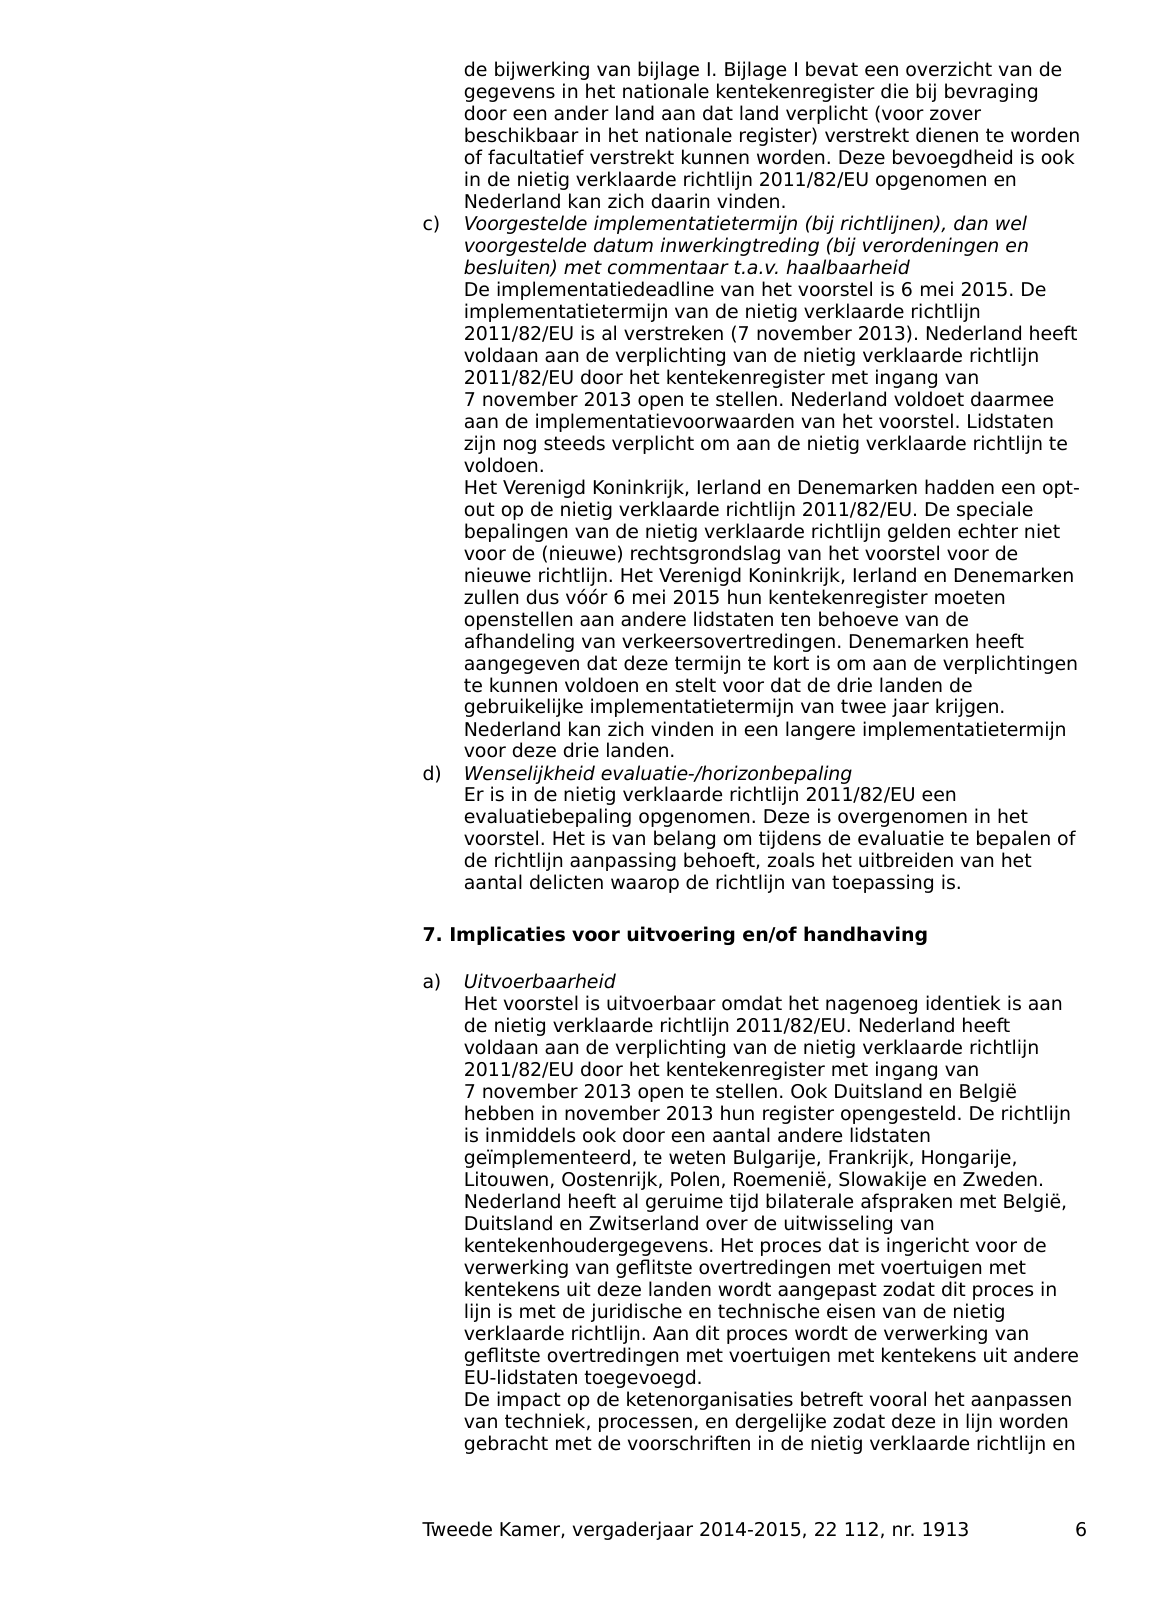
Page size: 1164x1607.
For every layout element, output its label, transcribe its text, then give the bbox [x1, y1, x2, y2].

text de bijwerking van bijlage I. Bijlage I bevat een overzicht van de gegevens in het nationale kentekenregister die bij bevraging door een ander land aan dat land verplicht (voor zover beschikbaar in het nationale register) verstrekt dienen te worden of facultatief verstrekt kunnen worden. Deze bevoegdheid is ook in de nietig verklaarde richtlijn 2011/82/EU opgenomen en Nederland kan zich daarin vinden. [464, 59, 1087, 213]
text c) Voorgestelde implementatietermijn (bij richtlijnen), dan wel voorgestelde datum inwerkingtreding (bij verordeningen en besluiten) met commentaar t.a.v. haalbaarheid [422, 213, 1087, 279]
text De implementatiedeadline van het voorstel is 6 mei 2015. De implementatietermijn van de nietig verklaarde richtlijn 2011/82/EU is al verstreken (7 november 2013). Nederland heeft voldaan aan de verplichting van de nietig verklaarde richtlijn 2011/82/EU door het kentekenregister met ingang van 7 november 2013 open te stellen. Nederland voldoet daarmee aan de implementatievoorwaarden van het voorstel. Lidstaten zijn nog steeds verplicht om aan de nietig verklaarde richtlijn te voldoen. [464, 279, 1087, 477]
text De impact op de ketenorganisaties betreft vooral het aanpassen van techniek, processen, en dergelijke zodat deze in lijn worden gebracht met de voorschriften in de nietig verklaarde richtlijn en [464, 1389, 1087, 1455]
subtitle 7. Implicaties voor uitvoering en/of handhaving [422, 924, 1087, 946]
text Nederland heeft al geruime tijd bilaterale afspraken met België, Duitsland en Zwitserland over de uitwisseling van kentekenhoudergegevens. Het proces dat is ingericht voor de verwerking van geflitste overtredingen met voertuigen met kentekens uit deze landen wordt aangepast zodat dit proces in lijn is met de juridische en technische eisen van de nietig verklaarde richtlijn. Aan dit proces wordt de verwerking van geflitste overtredingen met voertuigen met kentekens uit andere EU-lidstaten toegevoegd. [464, 1191, 1087, 1389]
text Er is in de nietig verklaarde richtlijn 2011/82/EU een evaluatiebepaling opgenomen. Deze is overgenomen in het voorstel. Het is van belang om tijdens de evaluatie te bepalen of de richtlijn aanpassing behoeft, zoals het uitbreiden van het aantal delicten waarop de richtlijn van toepassing is. [464, 784, 1087, 894]
text Het voorstel is uitvoerbaar omdat het nagenoeg identiek is aan de nietig verklaarde richtlijn 2011/82/EU. Nederland heeft voldaan aan de verplichting van de nietig verklaarde richtlijn 2011/82/EU door het kentekenregister met ingang van 7 november 2013 open te stellen. Ook Duitsland en België hebben in november 2013 hun register opengesteld. De richtlijn is inmiddels ook door een aantal andere lidstaten geïmplementeerd, te weten Bulgarije, Frankrijk, Hongarije, Litouwen, Oostenrijk, Polen, Roemenië, Slowakije en Zweden. [464, 993, 1087, 1191]
text a) Uitvoerbaarheid [422, 971, 1087, 993]
text Het Verenigd Koninkrijk, Ierland en Denemarken hadden een opt-out op de nietig verklaarde richtlijn 2011/82/EU. De speciale bepalingen van de nietig verklaarde richtlijn gelden echter niet voor de (nieuwe) rechtsgrondslag van het voorstel voor de nieuwe richtlijn. Het Verenigd Koninkrijk, Ierland en Denemarken zullen dus vóór 6 mei 2015 hun kentekenregister moeten openstellen aan andere lidstaten ten behoeve van de afhandeling van verkeersovertredingen. Denemarken heeft aangegeven dat deze termijn te kort is om aan de verplichtingen te kunnen voldoen en stelt voor dat de drie landen de gebruikelijke implementatietermijn van twee jaar krijgen. Nederland kan zich vinden in een langere implementatietermijn voor deze drie landen. [464, 477, 1087, 762]
text d) Wenselijkheid evaluatie-/horizonbepaling [422, 762, 1087, 784]
